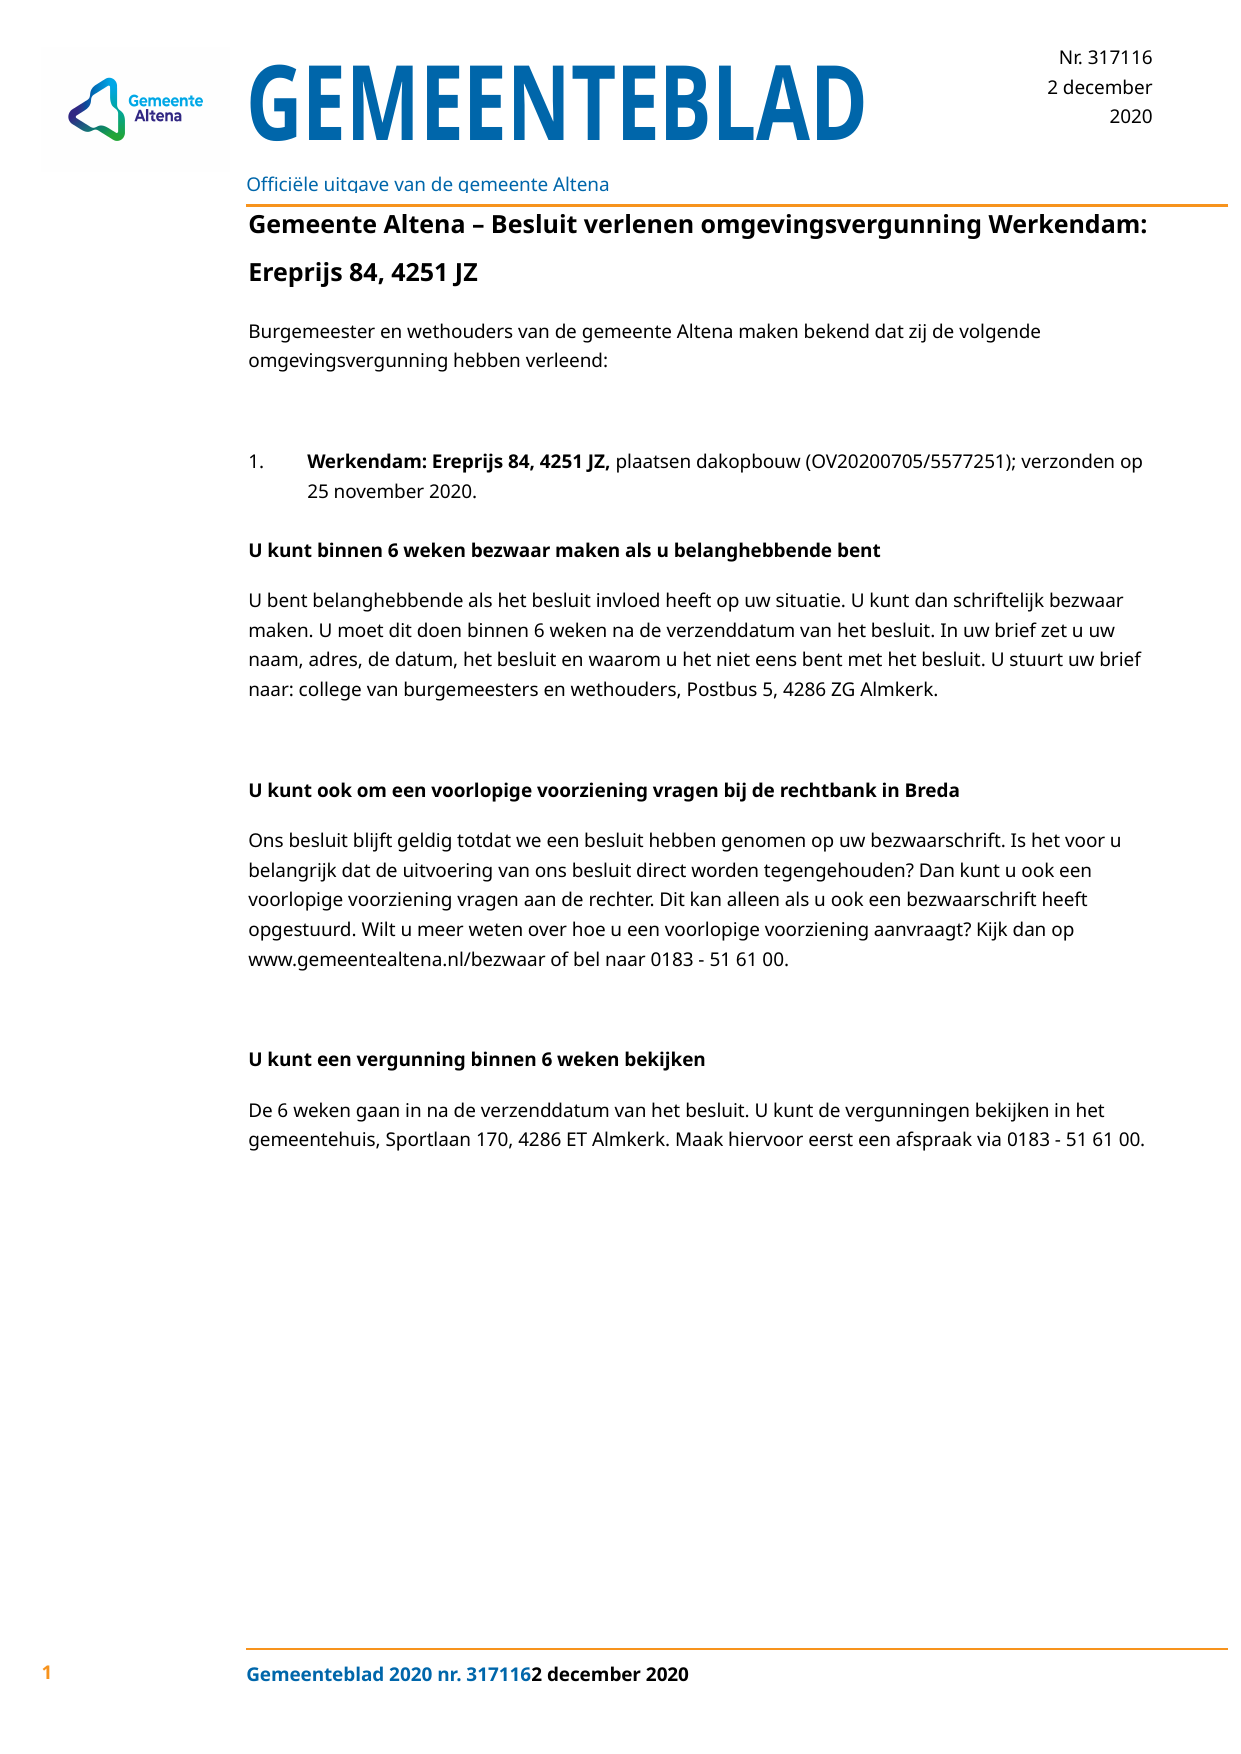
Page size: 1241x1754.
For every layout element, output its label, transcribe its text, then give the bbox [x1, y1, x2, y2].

text U kunt binnen 6 weken bezwaar maken als u belanghebbende bent [248, 537, 1152, 563]
text De 6 weken gaan in na de verzenddatum van het besluit. U kunt de vergunningen bekijken in het gemeentehuis, Sportlaan 170, 4286 ET Almkerk. Maak hiervoor eerst een afspraak via 0183 - 51 61 00. [248, 1097, 1152, 1152]
text U bent belanghebbende als het besluit invloed heeft op uw situatie. U kunt dan schriftelijk bezwaar maken. U moet dit doen binnen 6 weken na de verzenddatum van het besluit. In uw brief zet u uw naam, adres, de datum, het besluit en waarom u het niet eens bent met het besluit. U stuurt uw brief naar: college van burgemeesters en wethouders, Postbus 5, 4286 ZG Almkerk. [248, 587, 1152, 702]
text Burgemeester en wethouders van de gemeente Altena maken bekend dat zij de volgende omgevingsvergunning hebben verleend: [248, 318, 1152, 373]
text Gemeente Altena – Besluit verlenen omgevingsvergunning Werkendam: Ereprijs 84, 4251 JZ [248, 207, 1152, 288]
picture [41, 47, 231, 172]
text U kunt ook om een voorlopige voorziening vragen bij de rechtbank in Breda [248, 777, 1152, 803]
text U kunt een vergunning binnen 6 weken bekijken [248, 1047, 1152, 1072]
text Ons besluit blijft geldig totdat we een besluit hebben genomen op uw bezwaarschrift. Is het voor u belangrijk dat de uitvoering van ons besluit direct worden tegengehouden? Dan kunt u ook een voorlopige voorziening vragen aan de rechter. Dit kan alleen als u ook een bezwaarschrift heeft opgestuurd. Wilt u meer weten over hoe u een voorlopige voorziening aanvraagt? Kijk dan op www.gemeentealtena.nl/bezwaar of bel naar 0183 - 51 61 00. [248, 827, 1152, 972]
list Werkendam: Ereprijs 84, 4251 JZ, plaatsen dakopbouw (OV20200705/5577251); verzonden op 25 november 2020. [248, 448, 1152, 504]
